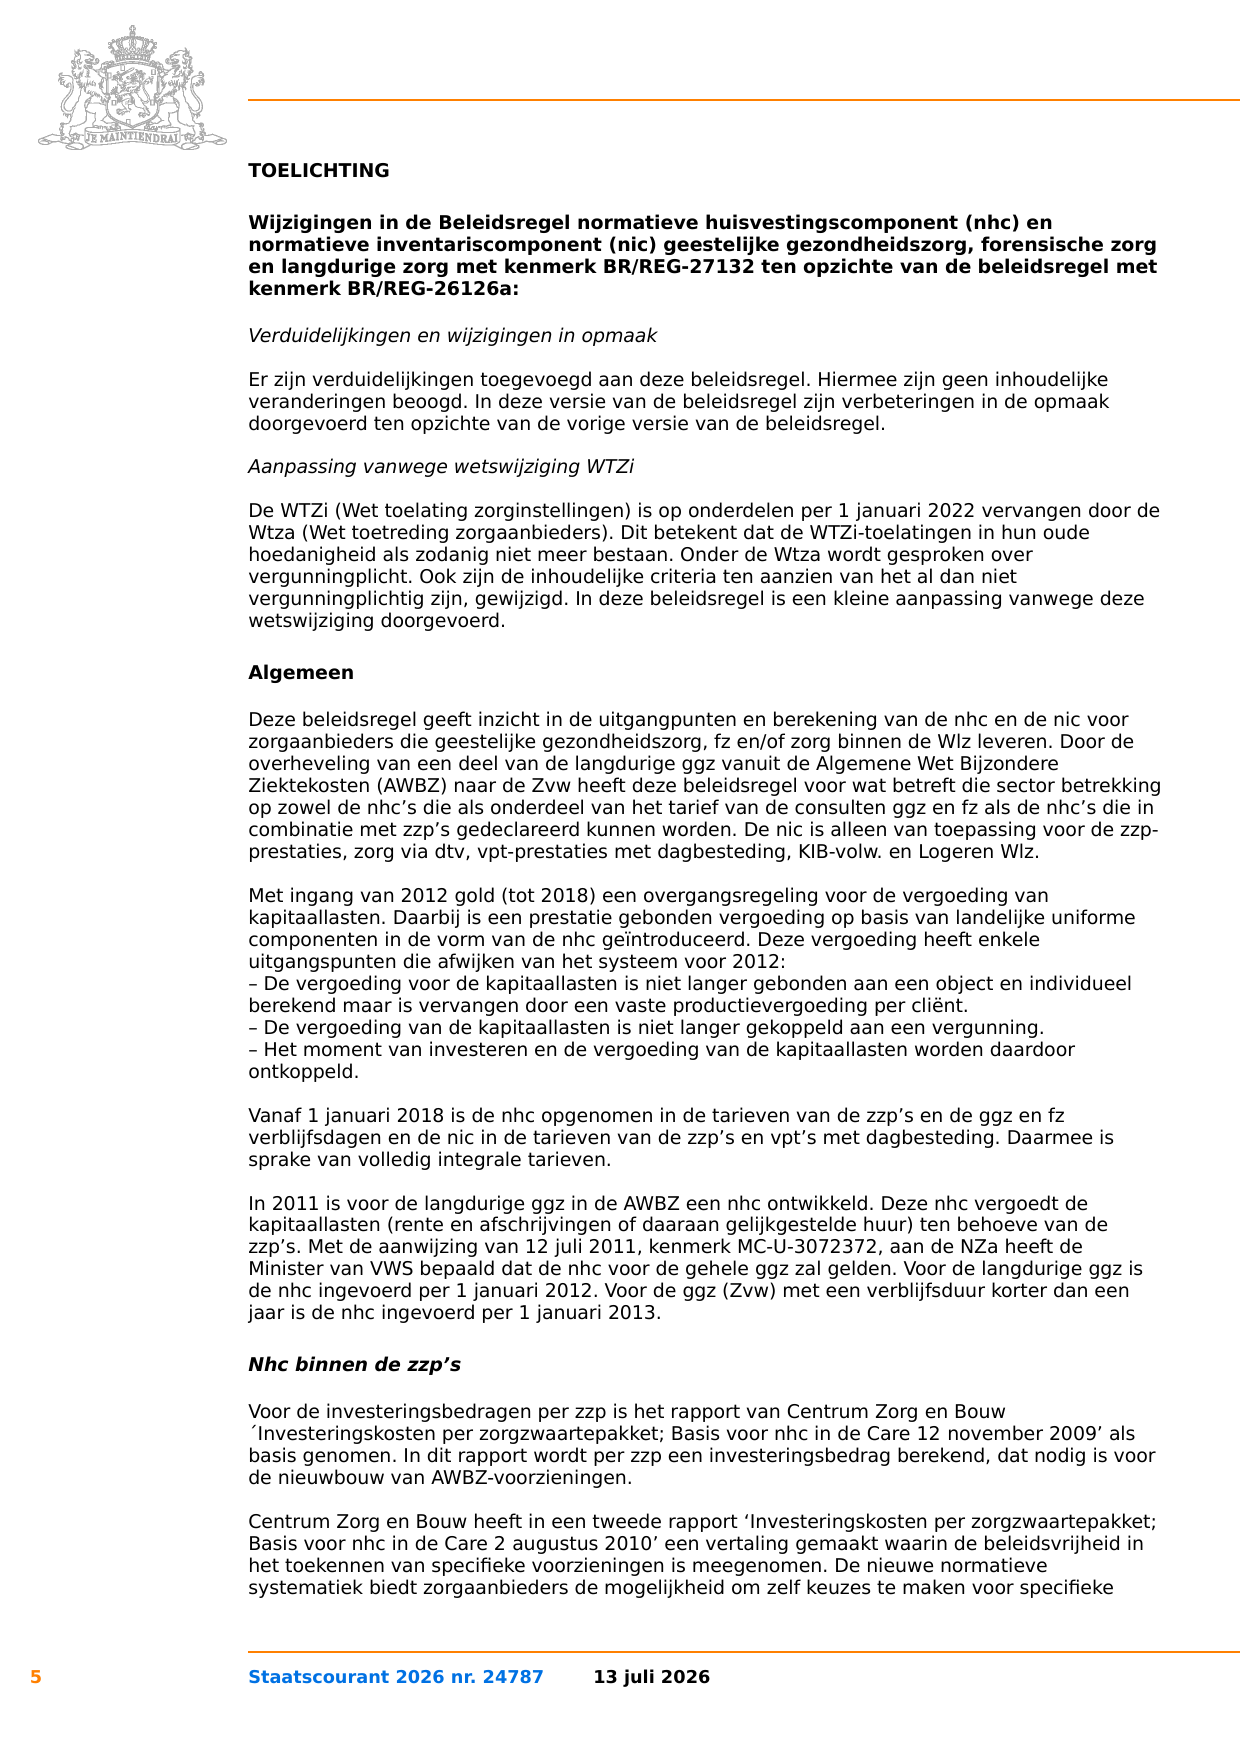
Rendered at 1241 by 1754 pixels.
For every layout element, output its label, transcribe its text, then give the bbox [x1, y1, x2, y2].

text Vanaf 1 januari 2018 is de nhc opgenomen in de tarieven van de zzp’s en de ggz en fz verblijfsdagen en de nic in de tarieven van de zzp’s en vpt’s met dagbesteding. Daarmee is sprake van volledig integrale tarieven. [248, 1104, 1163, 1171]
subtitle TOELICHTING [248, 160, 1163, 182]
text Deze beleidsregel geeft inzicht in de uitgangpunten en berekening van de nhc en de nic voor zorgaanbieders die geestelijke gezondheidszorg, fz en/of zorg binnen de Wlz leveren. Door de overheveling van een deel van de langdurige ggz vanuit de Algemene Wet Bijzondere Ziektekosten (AWBZ) naar de Zvw heeft deze beleidsregel voor wat betreft die sector betrekking op zowel de nhc’s die als onderdeel van het tarief van de consulten ggz en fz als de nhc’s die in combinatie met zzp’s gedeclareerd kunnen worden. De nic is alleen van toepassing voor de zzp-prestaties, zorg via dtv, vpt-prestaties met dagbesteding, KIB-volw. en Logeren Wlz. [248, 709, 1163, 863]
text Centrum Zorg en Bouw heeft in een tweede rapport ‘Investeringskosten per zorgzwaartepakket; Basis voor nhc in de Care 2 augustus 2010’ een vertaling gemaakt waarin de beleidsvrijheid in het toekennen van specifieke voorzieningen is meegenomen. De nieuwe normatieve systematiek biedt zorgaanbieders de mogelijkheid om zelf keuzes te maken voor specifieke [248, 1511, 1163, 1599]
text In 2011 is voor de langdurige ggz in de AWBZ een nhc ontwikkeld. Deze nhc vergoedt de kapitaallasten (rente en afschrijvingen of daaraan gelijkgestelde huur) ten behoeve van de zzp’s. Met de aanwijzing van 12 juli 2011, kenmerk MC-U-3072372, aan de NZa heeft de Minister van VWS bepaald dat de nhc voor de gehele ggz zal gelden. Voor de langdurige ggz is de nhc ingevoerd per 1 januari 2012. Voor de ggz (Zvw) met een verblijfsduur korter dan een jaar is de nhc ingevoerd per 1 januari 2013. [248, 1192, 1163, 1324]
subtitle Nhc binnen de zzp’s [248, 1354, 1163, 1376]
text Met ingang van 2012 gold (tot 2018) een overgangsregeling voor de vergoeding van kapitaallasten. Daarbij is een prestatie gebonden vergoeding op basis van landelijke uniforme componenten in de vorm van de nhc geïntroduceerd. Deze vergoeding heeft enkele uitgangspunten die afwijken van het systeem voor 2012: [248, 885, 1163, 973]
subtitle Wijzigingen in de Beleidsregel normatieve huisvestingscomponent (nhc) en normatieve inventariscomponent (nic) geestelijke gezondheidszorg, forensische zorg en langdurige zorg met kenmerk BR/REG-27132 ten opzichte van de beleidsregel met kenmerk BR/REG-26126a: [248, 212, 1163, 300]
text Er zijn verduidelijkingen toegevoegd aan deze beleidsregel. Hiermee zijn geen inhoudelijke veranderingen beoogd. In deze versie van de beleidsregel zijn verbeteringen in de opmaak doorgevoerd ten opzichte van de vorige versie van de beleidsregel. [248, 369, 1163, 434]
text – De vergoeding van de kapitaallasten is niet langer gekoppeld aan een vergunning. [248, 1017, 1163, 1039]
text Voor de investeringsbedragen per zzp is het rapport van Centrum Zorg en Bouw ´Investeringskosten per zorgzwaartepakket; Basis voor nhc in de Care 12 november 2009’ als basis genomen. In dit rapport wordt per zzp een investeringsbedrag berekend, dat nodig is voor de nieuwbouw van AWBZ-voorzieningen. [248, 1401, 1163, 1489]
subtitle Aanpassing vanwege wetswijziging WTZi [248, 456, 1163, 478]
text De WTZi (Wet toelating zorginstellingen) is op onderdelen per 1 januari 2022 vervangen door de Wtza (Wet toetreding zorgaanbieders). Dit betekent dat de WTZi-toelatingen in hun oude hoedanigheid als zodanig niet meer bestaan. Onder de Wtza wordt gesproken over vergunningplicht. Ook zijn de inhoudelijke criteria ten aanzien van het al dan niet vergunningplichtig zijn, gewijzigd. In deze beleidsregel is een kleine aanpassing vanwege deze wetswijziging doorgevoerd. [248, 500, 1163, 632]
picture [38, 25, 227, 150]
text – Het moment van investeren en de vergoeding van de kapitaallasten worden daardoor ontkoppeld. [248, 1039, 1163, 1083]
subtitle Algemeen [248, 662, 1163, 684]
subtitle Verduidelijkingen en wijzigingen in opmaak [248, 325, 1163, 347]
text – De vergoeding voor de kapitaallasten is niet langer gebonden aan een object en individueel berekend maar is vervangen door een vaste productievergoeding per cliënt. [248, 973, 1163, 1017]
